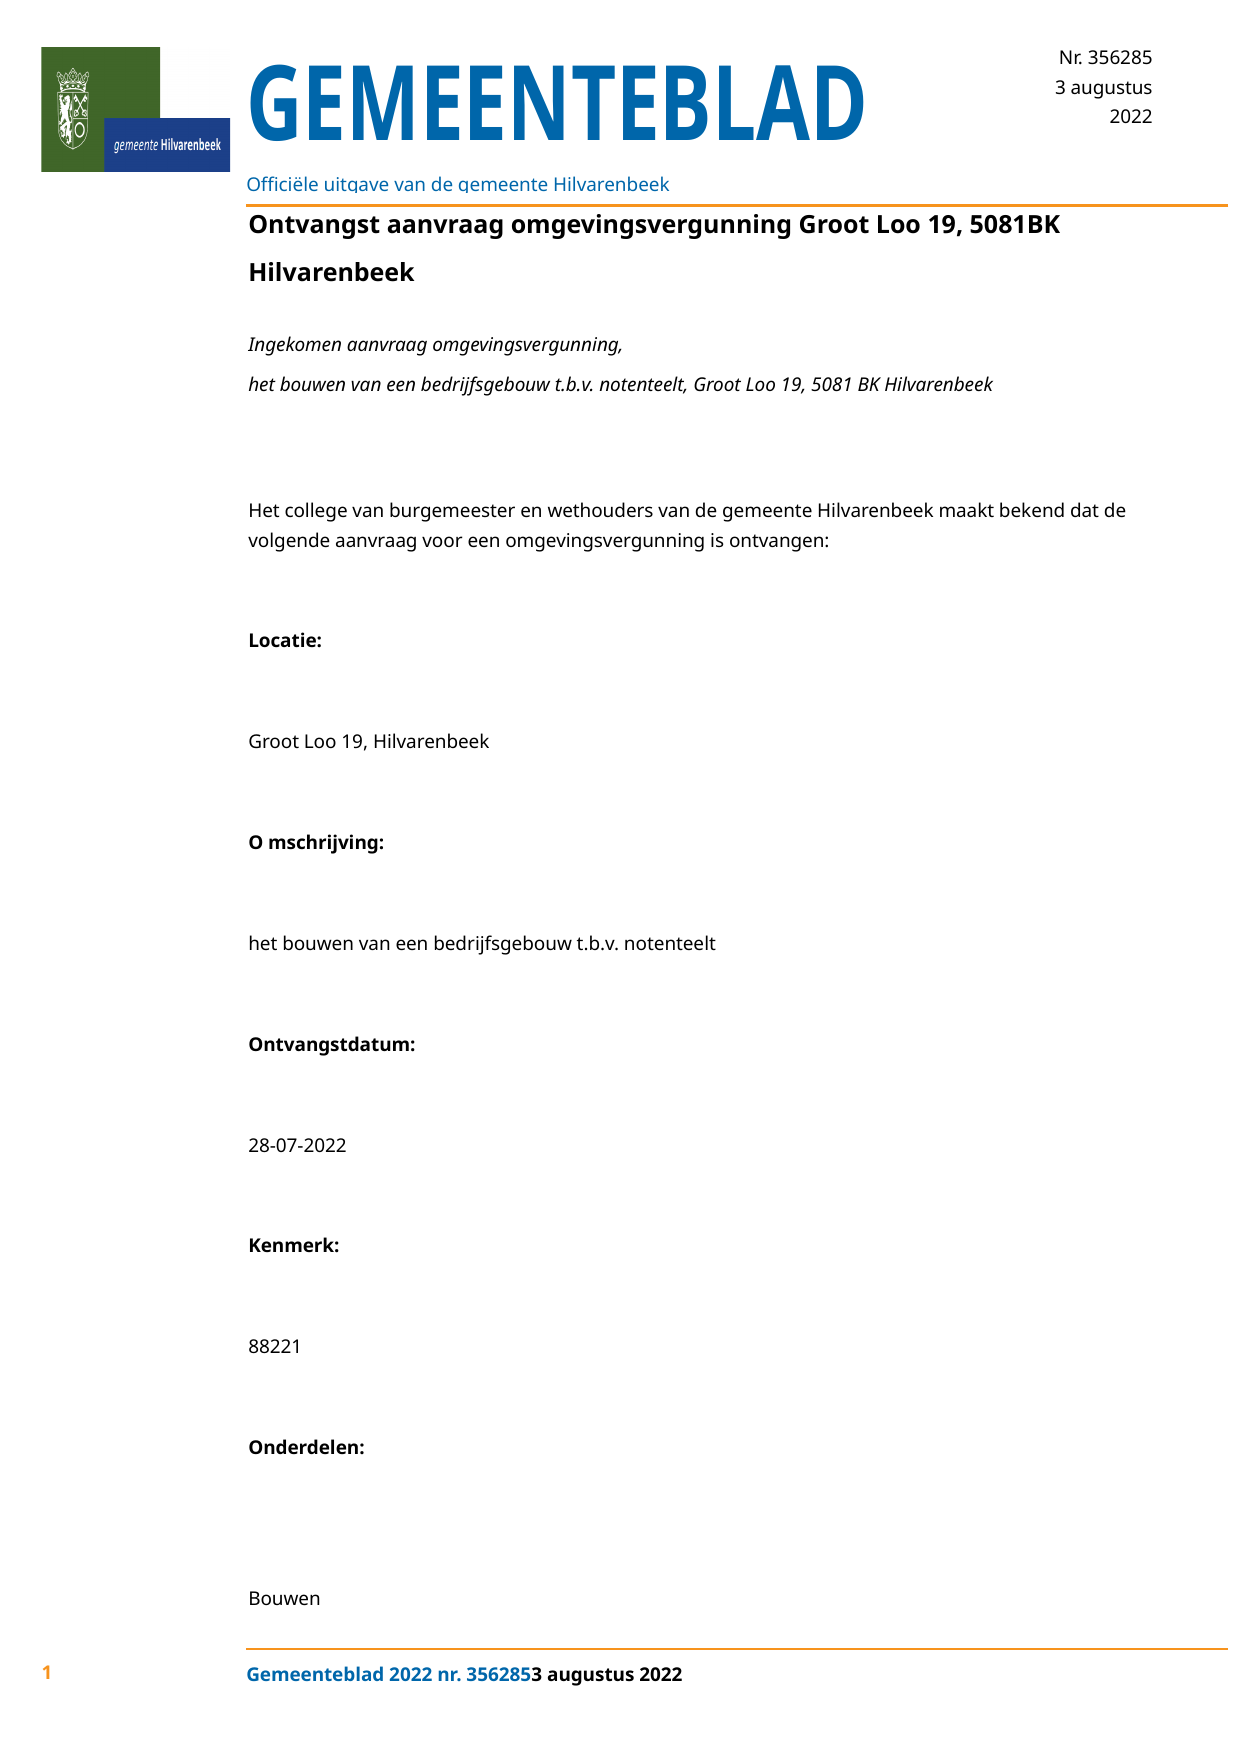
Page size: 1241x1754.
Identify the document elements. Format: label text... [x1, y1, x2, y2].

text Het college van burgemeester en wethouders van de gemeente Hilvarenbeek maakt bekend dat de volgende aanvraag voor een omgevingsvergunning is ontvangen: [248, 497, 1152, 553]
text 88221 [248, 1333, 1152, 1359]
text Ingekomen aanvraag omgevingsvergunning, [248, 331, 1152, 357]
text Locatie: [248, 628, 1152, 653]
text Groot Loo 19, Hilvarenbeek [248, 728, 1152, 754]
text het bouwen van een bedrijfsgebouw t.b.v. notenteelt, Groot Loo 19, 5081 BK Hilvarenbeek [248, 371, 1152, 396]
picture [41, 47, 231, 172]
text het bouwen van een bedrijfsgebouw t.b.v. notenteelt [248, 930, 1152, 956]
text Onderdelen: [248, 1434, 1152, 1460]
text Kenmerk: [248, 1233, 1152, 1258]
text Bouwen [248, 1586, 1152, 1611]
text O mschrijving: [248, 829, 1152, 855]
text Ontvangstdatum: [248, 1031, 1152, 1057]
text 28-07-2022 [248, 1132, 1152, 1158]
text Ontvangst aanvraag omgevingsvergunning Groot Loo 19, 5081BK Hilvarenbeek [248, 207, 1152, 288]
